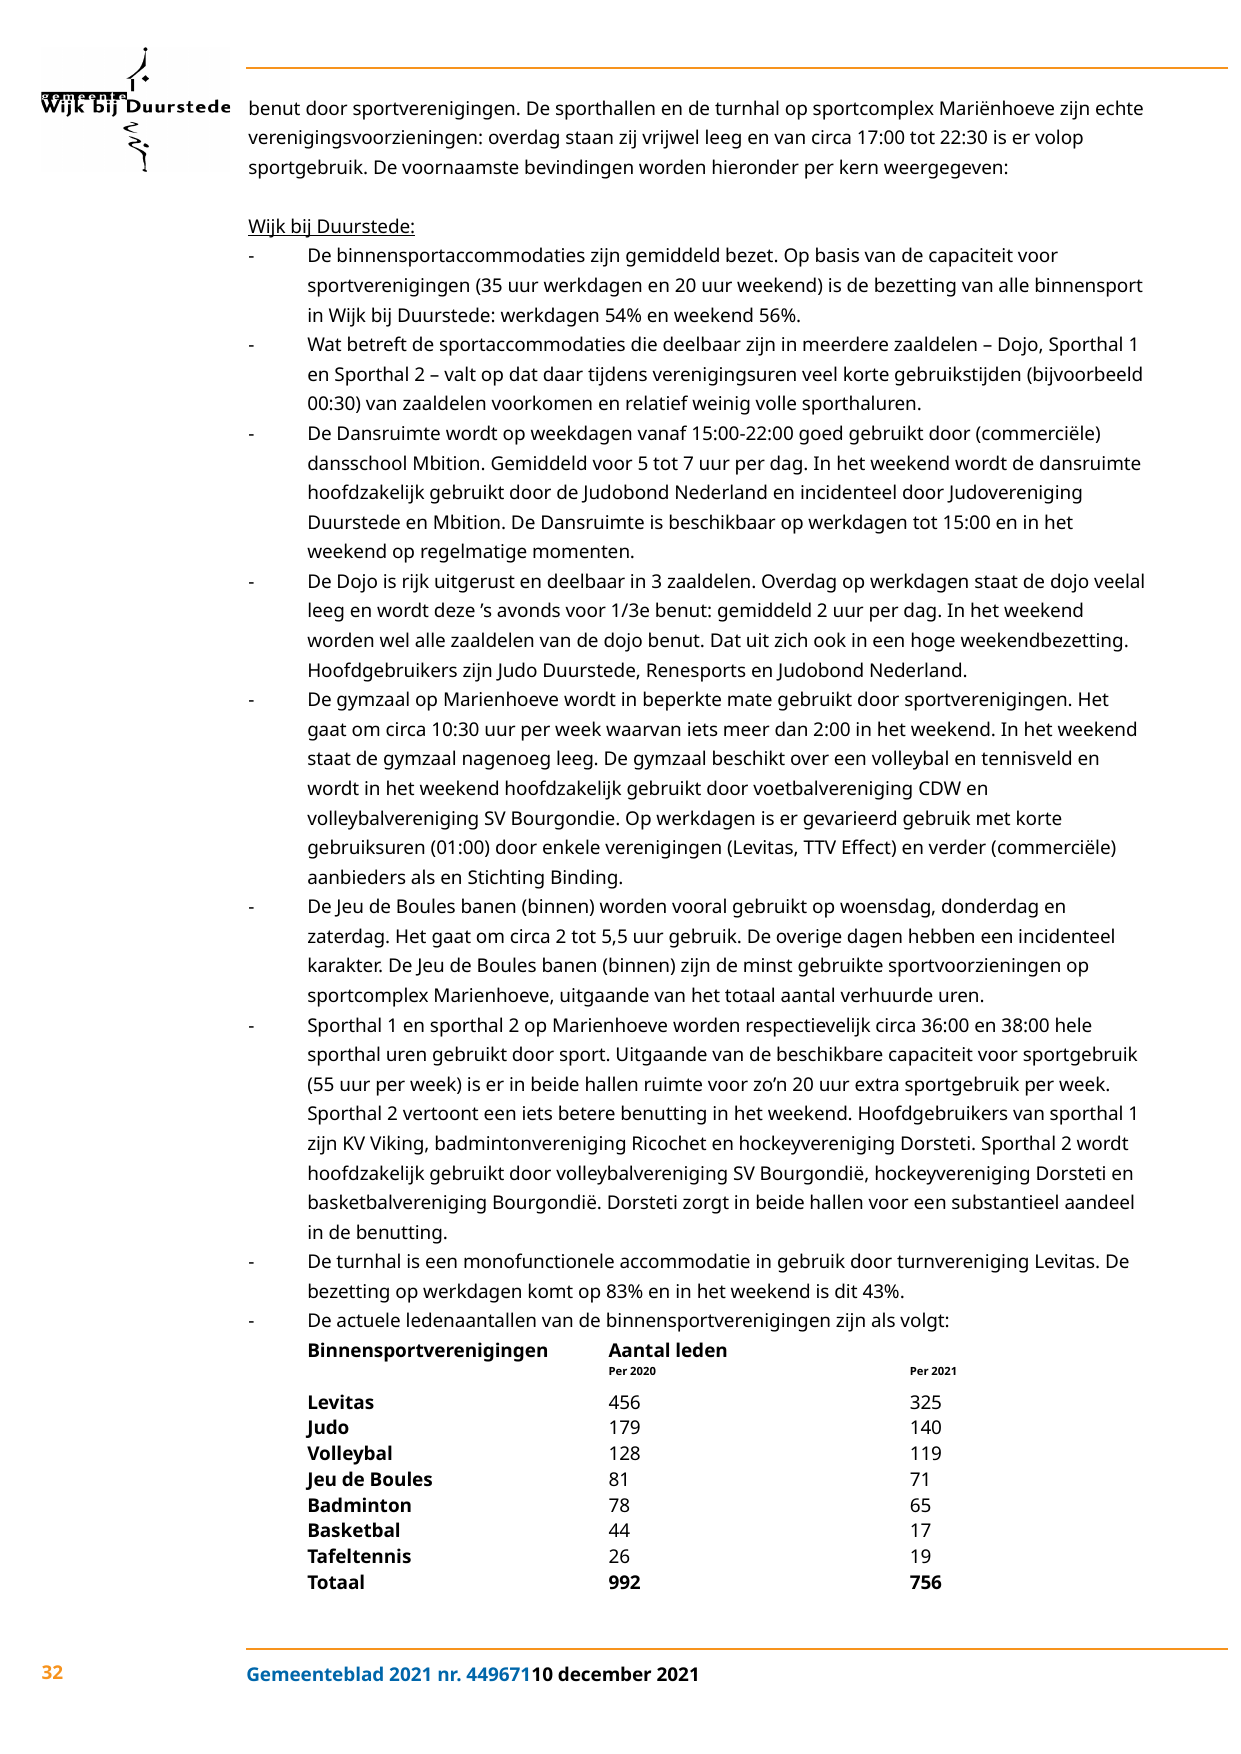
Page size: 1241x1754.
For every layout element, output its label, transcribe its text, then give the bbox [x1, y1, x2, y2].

table_cell [307, 1363, 608, 1389]
table_cell 19 [910, 1543, 1211, 1569]
table_cell 26 [608, 1543, 909, 1569]
table_cell 119 [910, 1440, 1211, 1466]
table_cell 140 [910, 1415, 1211, 1440]
table_header Aantal leden [608, 1338, 1211, 1363]
table_cell Per 2021 [910, 1363, 1211, 1389]
table_cell Basketbal [307, 1518, 608, 1543]
table_cell Judo [307, 1415, 608, 1440]
table_cell 17 [910, 1518, 1211, 1543]
table_cell 128 [608, 1440, 909, 1466]
list De Dojo is rijk uitgerust en deelbaar in 3 zaaldelen. Overdag op werkdagen staat de dojo veelal leeg en wordt deze ’s avonds voor 1/3e benut: gemiddeld 2 uur per dag. In het weekend worden wel alle zaaldelen van de dojo benut. Dat uit zich ook in een hoge weekendbezetting. Hoofdgebruikers zijn Judo Duurstede, Renesports en Judobond Nederland. [248, 568, 1152, 683]
table_header Binnensportverenigingen [307, 1338, 608, 1363]
table_cell 81 [608, 1466, 909, 1492]
table_cell 456 [608, 1389, 909, 1414]
table_cell Badminton [307, 1492, 608, 1517]
list De actuele ledenaantallen van de binnensportverenigingen zijn als volgt: [248, 1308, 1152, 1333]
table_cell Totaal [307, 1569, 608, 1595]
text Wijk bij Duurstede: [248, 213, 1152, 239]
list De Jeu de Boules banen (binnen) worden vooral gebruikt op woensdag, donderdag en zaterdag. Het gaat om circa 2 tot 5,5 uur gebruik. De overige dagen hebben een incidenteel karakter. De Jeu de Boules banen (binnen) zijn de minst gebruikte sportvoorzieningen op sportcomplex Marienhoeve, uitgaande van het totaal aantal verhuurde uren. [248, 893, 1152, 1008]
table_cell 325 [910, 1389, 1211, 1414]
text benut door sportverenigingen. De sporthallen en de turnhal op sportcomplex Mariënhoeve zijn echte verenigingsvoorzieningen: overdag staan zij vrijwel leeg en van circa 17:00 tot 22:30 is er volop sportgebruik. De voornaamste bevindingen worden hieronder per kern weergegeven: [248, 95, 1152, 180]
list Wat betreft de sportaccommodaties die deelbaar zijn in meerdere zaaldelen – Dojo, Sporthal 1 en Sporthal 2 – valt op dat daar tijdens verenigingsuren veel korte gebruikstijden (bijvoorbeeld 00:30) van zaaldelen voorkomen en relatief weinig volle sporthaluren. [248, 331, 1152, 416]
table_cell 78 [608, 1492, 909, 1517]
table_cell 44 [608, 1518, 909, 1543]
table_cell Volleybal [307, 1440, 608, 1466]
table_cell 992 [608, 1569, 909, 1595]
picture [41, 47, 231, 172]
table_cell Jeu de Boules [307, 1466, 608, 1492]
table_cell 71 [910, 1466, 1211, 1492]
table_cell 65 [910, 1492, 1211, 1517]
list De binnensportaccommodaties zijn gemiddeld bezet. Op basis van de capaciteit voor sportverenigingen (35 uur werkdagen en 20 uur weekend) is de bezetting van alle binnensport in Wijk bij Duurstede: werkdagen 54% en weekend 56%. [248, 243, 1152, 328]
table_cell Per 2020 [608, 1363, 909, 1389]
list De turnhal is een monofunctionele accommodatie in gebruik door turnvereniging Levitas. De bezetting op werkdagen komt op 83% en in het weekend is dit 43%. [248, 1248, 1152, 1304]
table_cell Levitas [307, 1389, 608, 1414]
table_cell Tafeltennis [307, 1543, 608, 1569]
table_cell 756 [910, 1569, 1211, 1595]
list Sporthal 1 en sporthal 2 op Marienhoeve worden respectievelijk circa 36:00 en 38:00 hele sporthal uren gebruikt door sport. Uitgaande van de beschikbare capaciteit voor sportgebruik (55 uur per week) is er in beide hallen ruimte voor zo’n 20 uur extra sportgebruik per week. Sporthal 2 vertoont een iets betere benutting in het weekend. Hoofdgebruikers van sporthal 1 zijn KV Viking, badmintonvereniging Ricochet en hockeyvereniging Dorsteti. Sporthal 2 wordt hoofdzakelijk gebruikt door volleybalvereniging SV Bourgondië, hockeyvereniging Dorsteti en basketbalvereniging Bourgondië. Dorsteti zorgt in beide hallen voor een substantieel aandeel in de benutting. [248, 1012, 1152, 1245]
list De Dansruimte wordt op weekdagen vanaf 15:00-22:00 goed gebruikt door (commerciële) dansschool Mbition. Gemiddeld voor 5 tot 7 uur per dag. In het weekend wordt de dansruimte hoofdzakelijk gebruikt door de Judobond Nederland en incidenteel door Judovereniging Duurstede en Mbition. De Dansruimte is beschikbaar op werkdagen tot 15:00 en in het weekend op regelmatige momenten. [248, 420, 1152, 564]
table_cell 179 [608, 1415, 909, 1440]
list De gymzaal op Marienhoeve wordt in beperkte mate gebruikt door sportverenigingen. Het gaat om circa 10:30 uur per week waarvan iets meer dan 2:00 in het weekend. In het weekend staat de gymzaal nagenoeg leeg. De gymzaal beschikt over een volleybal en tennisveld en wordt in het weekend hoofdzakelijk gebruikt door voetbalvereniging CDW en volleybalvereniging SV Bourgondie. Op werkdagen is er gevarieerd gebruik met korte gebruiksuren (01:00) door enkele verenigingen (Levitas, TTV Effect) en verder (commerciële) aanbieders als en Stichting Binding. [248, 686, 1152, 890]
